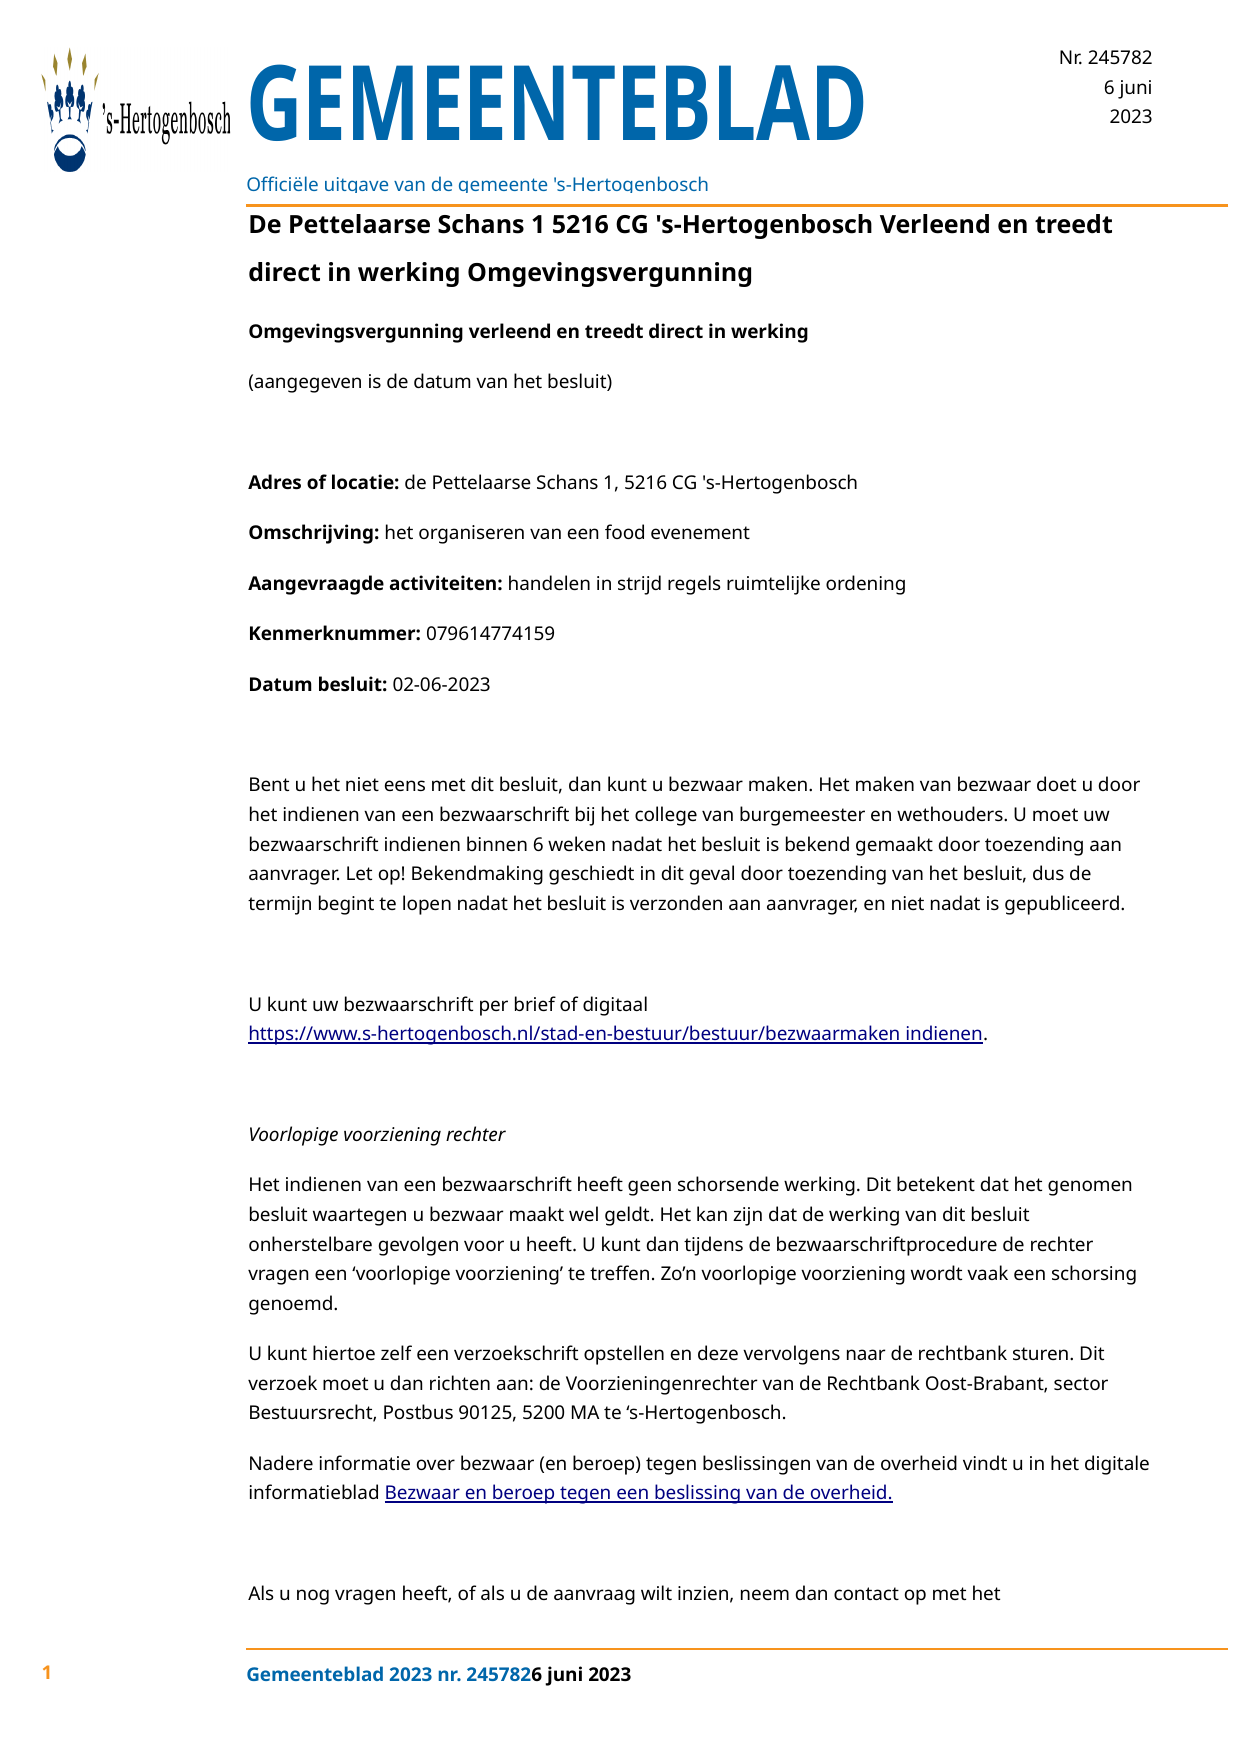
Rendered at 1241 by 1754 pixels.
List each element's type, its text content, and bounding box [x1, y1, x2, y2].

text Kenmerknummer: 079614774159 [248, 620, 1152, 646]
text Omgevingsvergunning verleend en treedt direct in werking [248, 318, 1152, 344]
text Als u nog vragen heeft, of als u de aanvraag wilt inzien, neem dan contact op met het [248, 1580, 1152, 1606]
text U kunt hiertoe zelf een verzoekschrift opstellen en deze vervolgens naar de rechtbank sturen. Dit verzoek moet u dan richten aan: de Voorzieningenrechter van de Rechtbank Oost-Brabant, sector Bestuursrecht, Postbus 90125, 5200 MA te ‘s-Hertogenbosch. [248, 1340, 1152, 1425]
text Voorlopige voorziening rechter [248, 1121, 1152, 1147]
text Adres of locatie: de Pettelaarse Schans 1, 5216 CG 's-Hertogenbosch [248, 469, 1152, 495]
text (aangegeven is de datum van het besluit) [248, 368, 1152, 394]
text Aangevraagde activiteiten: handelen in strijd regels ruimtelijke ordening [248, 570, 1152, 596]
text Het indienen van een bezwaarschrift heeft geen schorsende werking. Dit betekent dat het genomen besluit waartegen u bezwaar maakt wel geldt. Het kan zijn dat de werking van dit besluit onherstelbare gevolgen voor u heeft. U kunt dan tijdens de bezwaarschriftprocedure de rechter vragen een ‘voorlopige voorziening’ te treffen. Zo’n voorlopige voorziening wordt vaak een schorsing genoemd. [248, 1172, 1152, 1316]
text Nadere informatie over bezwaar (en beroep) tegen beslissingen van de overheid vindt u in het digitale informatieblad Bezwaar en beroep tegen een beslissing van de overheid. [248, 1450, 1152, 1505]
text Datum besluit: 02-06-2023 [248, 671, 1152, 697]
text De Pettelaarse Schans 1 5216 CG 's-Hertogenbosch Verleend en treedt direct in werking Omgevingsvergunning [248, 207, 1152, 288]
text U kunt uw bezwaarschrift per brief of digitaal https://www.s-hertogenbosch.nl/stad-en-bestuur/bestuur/bezwaarmaken indienen. [248, 991, 1152, 1046]
picture [41, 47, 231, 172]
text Omschrijving: het organiseren van een food evenement [248, 519, 1152, 545]
text Bent u het niet eens met dit besluit, dan kunt u bezwaar maken. Het maken van bezwaar doet u door het indienen van een bezwaarschrift bij het college van burgemeester en wethouders. U moet uw bezwaarschrift indienen binnen 6 weken nadat het besluit is bekend gemaakt door toezending aan aanvrager. Let op! Bekendmaking geschiedt in dit geval door toezending van het besluit, dus de termijn begint te lopen nadat het besluit is verzonden aan aanvrager, en niet nadat is gepubliceerd. [248, 772, 1152, 916]
